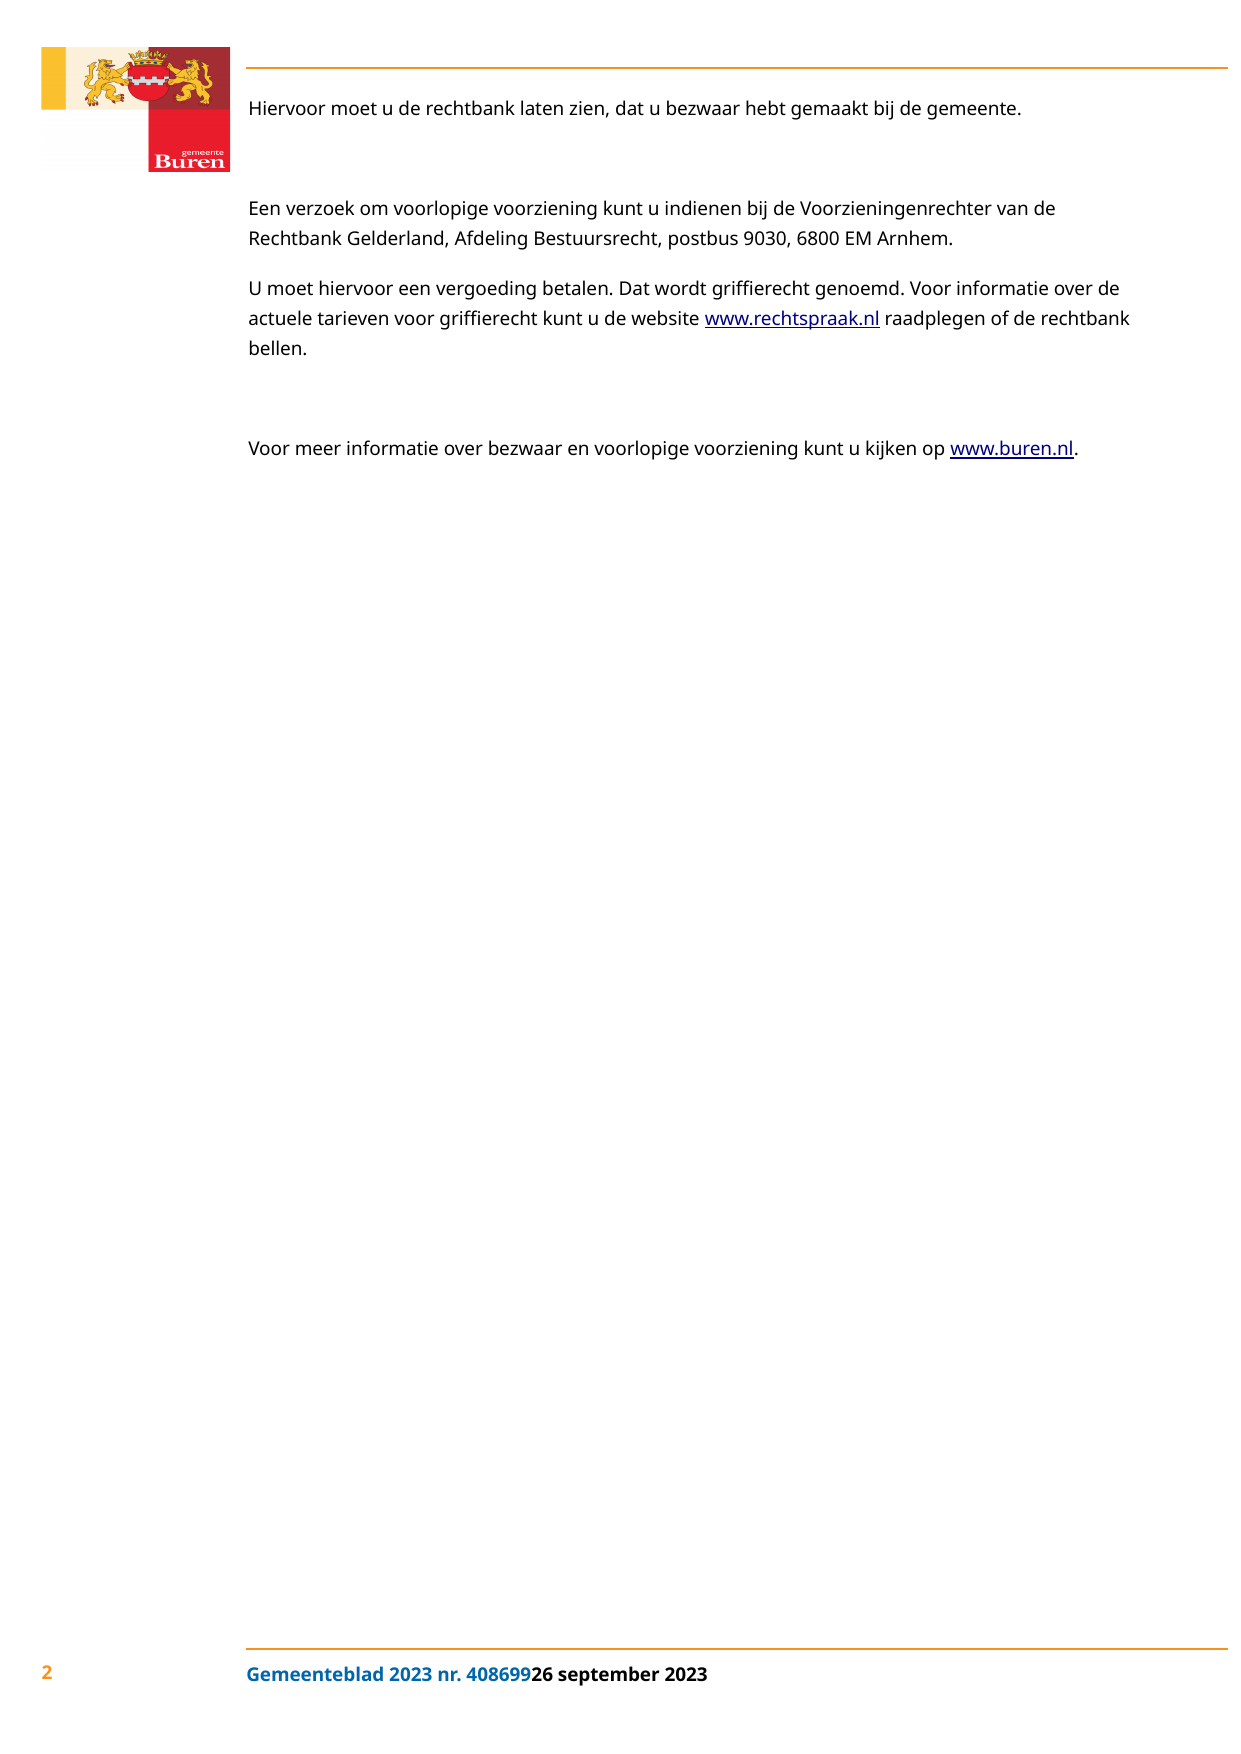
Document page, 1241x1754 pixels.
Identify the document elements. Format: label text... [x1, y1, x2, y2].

picture [41, 47, 231, 172]
text U moet hiervoor een vergoeding betalen. Dat wordt griffierecht genoemd. Voor informatie over de actuele tarieven voor griffierecht kunt u de website www.rechtspraak.nl raadplegen of de rechtbank bellen. [248, 276, 1152, 361]
text Een verzoek om voorlopige voorziening kunt u indienen bij de Voorzieningenrechter van de Rechtbank Gelderland, Afdeling Bestuursrecht, postbus 9030, 6800 EM Arnhem. [248, 196, 1152, 251]
text Voor meer informatie over bezwaar en voorlopige voorziening kunt u kijken op www.buren.nl. [248, 436, 1152, 461]
text Hiervoor moet u de rechtbank laten zien, dat u bezwaar hebt gemaakt bij de gemeente. [248, 95, 1152, 121]
